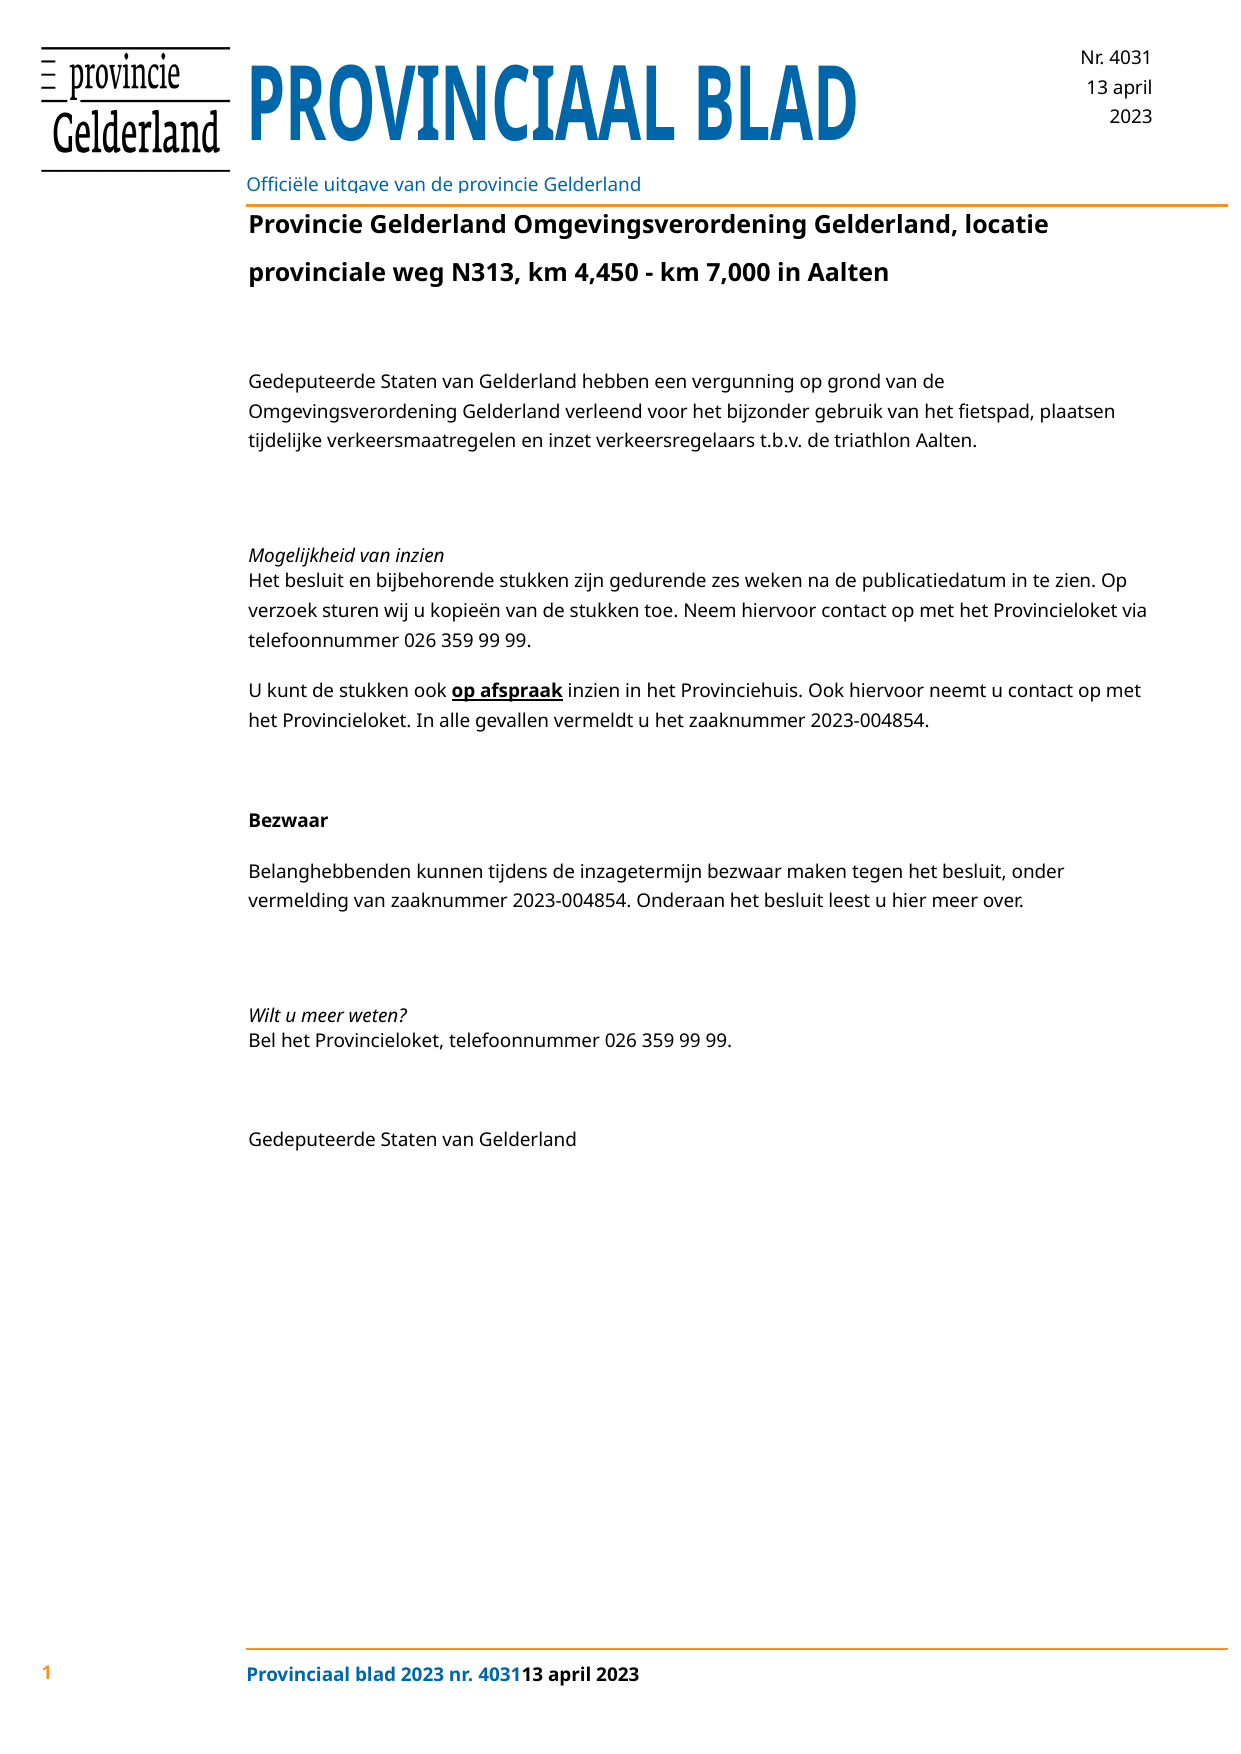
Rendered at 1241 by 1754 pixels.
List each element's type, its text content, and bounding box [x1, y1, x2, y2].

text Bel het Provincieloket, telefoonnummer 026 359 99 99. [248, 1028, 1152, 1053]
picture [41, 47, 231, 172]
text Belanghebbenden kunnen tijdens de inzagetermijn bezwaar maken tegen het besluit, onder vermelding van zaaknummer 2023-004854. Onderaan het besluit leest u hier meer over. [248, 858, 1152, 913]
text Gedeputeerde Staten van Gelderland [248, 1126, 1152, 1152]
text Bezwaar [248, 808, 1152, 833]
text Provincie Gelderland Omgevingsverordening Gelderland, locatie provinciale weg N313, km 4,450 - km 7,000 in Aalten [248, 207, 1152, 288]
text Mogelijkheid van inzien [248, 542, 1152, 568]
text U kunt de stukken ook op afspraak inzien in het Provinciehuis. Ook hiervoor neemt u contact op met het Provincieloket. In alle gevallen vermeldt u het zaaknummer 2023-004854. [248, 677, 1152, 732]
text Het besluit en bijbehorende stukken zijn gedurende zes weken na de publicatiedatum in te zien. Op verzoek sturen wij u kopieën van de stukken toe. Neem hiervoor contact op met het Provincieloket via telefoonnummer 026 359 99 99. [248, 568, 1152, 652]
text Wilt u meer weten? [248, 1002, 1152, 1028]
text Gedeputeerde Staten van Gelderland hebben een vergunning op grond van de Omgevingsverordening Gelderland verleend voor het bijzonder gebruik van het fietspad, plaatsen tijdelijke verkeersmaatregelen en inzet verkeersregelaars t.b.v. de triathlon Aalten. [248, 368, 1152, 453]
